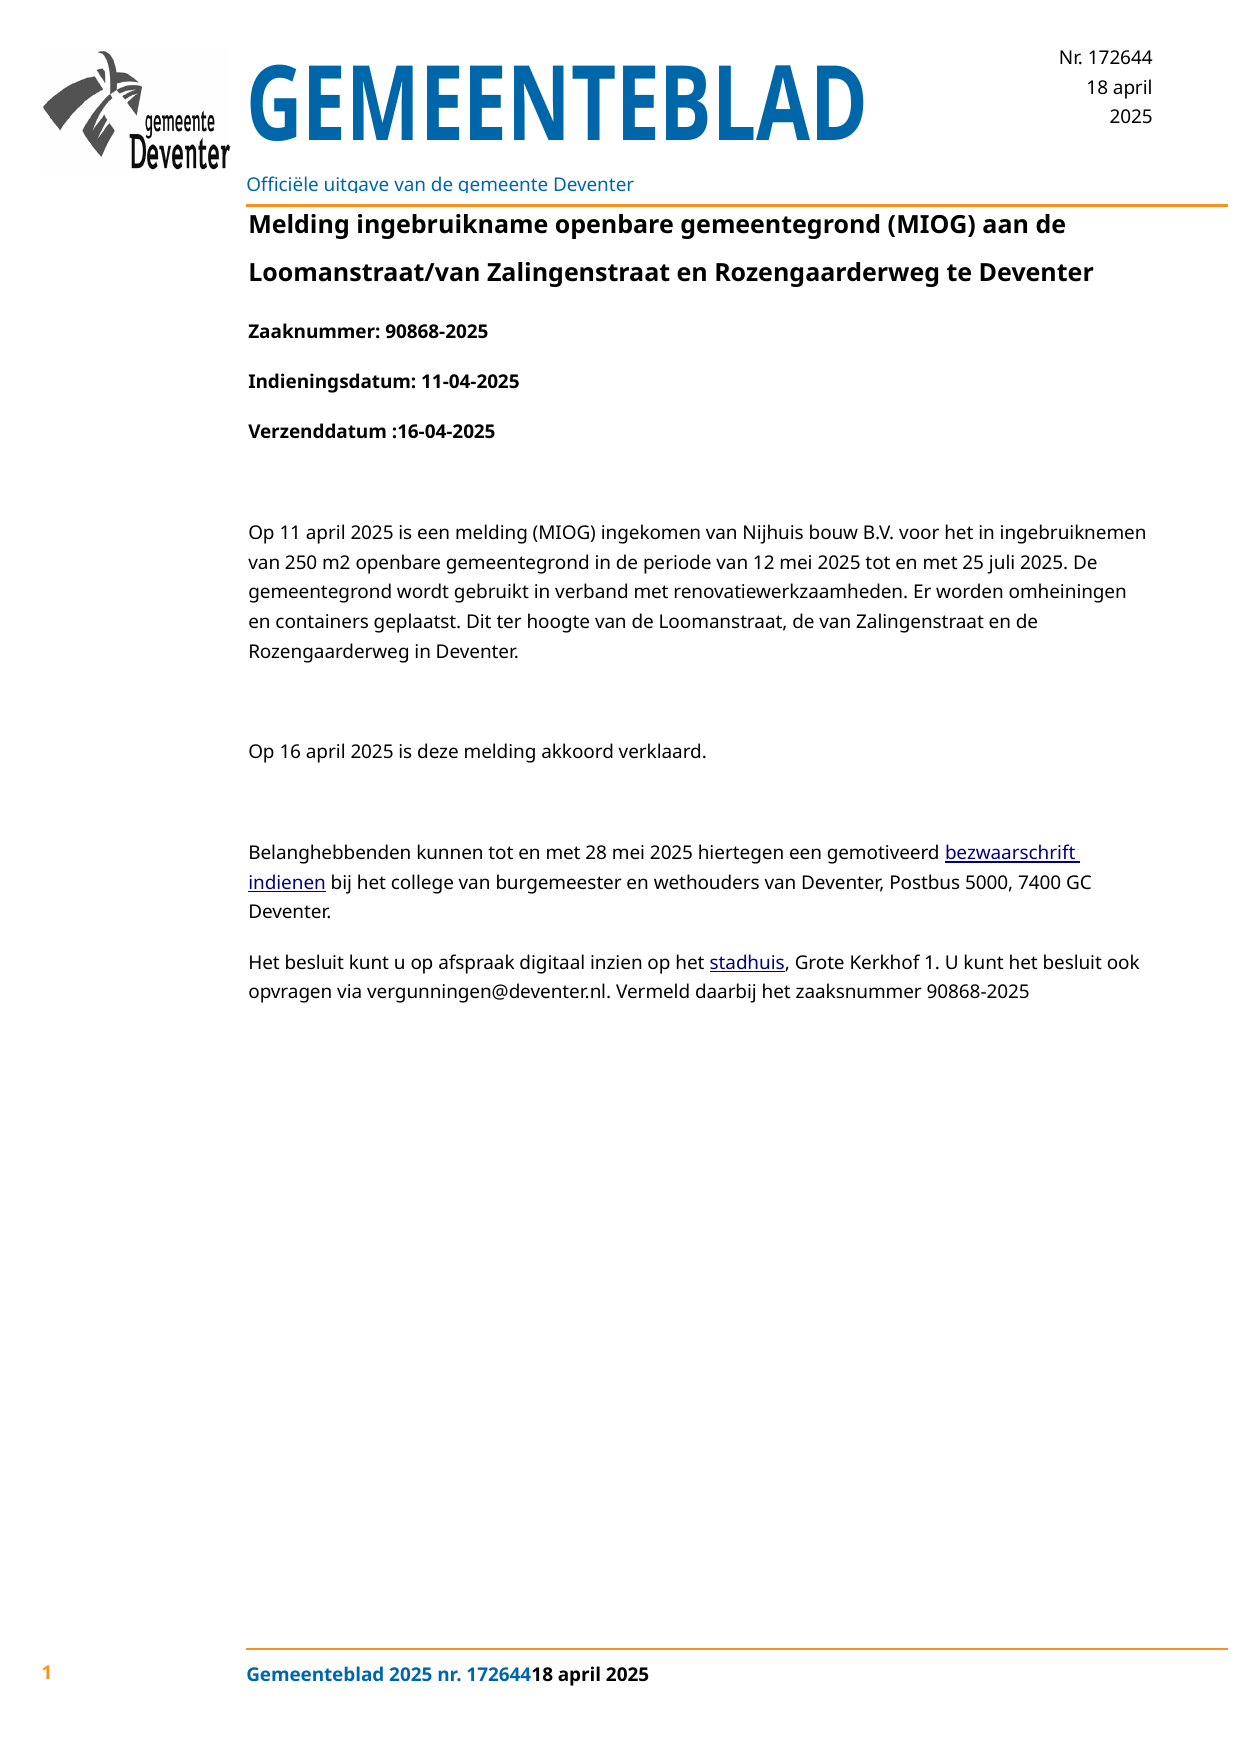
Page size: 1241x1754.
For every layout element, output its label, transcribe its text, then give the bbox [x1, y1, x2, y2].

text Het besluit kunt u op afspraak digitaal inzien op het stadhuis, Grote Kerkhof 1. U kunt het besluit ook opvragen via vergunningen@deventer.nl. Vermeld daarbij het zaaksnummer 90868-2025 [248, 949, 1152, 1004]
text Melding ingebruikname openbare gemeentegrond (MIOG) aan de Loomanstraat/van Zalingenstraat en Rozengaarderweg te Deventer [248, 207, 1152, 288]
text Indieningsdatum: 11-04-2025 [248, 368, 1152, 394]
text Op 16 april 2025 is deze melding akkoord verklaard. [248, 739, 1152, 764]
text Op 11 april 2025 is een melding (MIOG) ingekomen van Nijhuis bouw B.V. voor het in ingebruiknemen van 250 m2 openbare gemeentegrond in de periode van 12 mei 2025 tot en met 25 juli 2025. De gemeentegrond wordt gebruikt in verband met renovatiewerkzaamheden. Er worden omheiningen en containers geplaatst. Dit ter hoogte van de Loomanstraat, de van Zalingenstraat en de Rozengaarderweg in Deventer. [248, 519, 1152, 664]
text Verzenddatum :16-04-2025 [248, 419, 1152, 444]
text Zaaknummer: 90868-2025 [248, 318, 1152, 344]
text Belanghebbenden kunnen tot en met 28 mei 2025 hiertegen een gemotiveerd bezwaarschrift indienen bij het college van burgemeester en wethouders van Deventer, Postbus 5000, 7400 GC Deventer. [248, 839, 1152, 924]
picture [41, 47, 231, 172]
